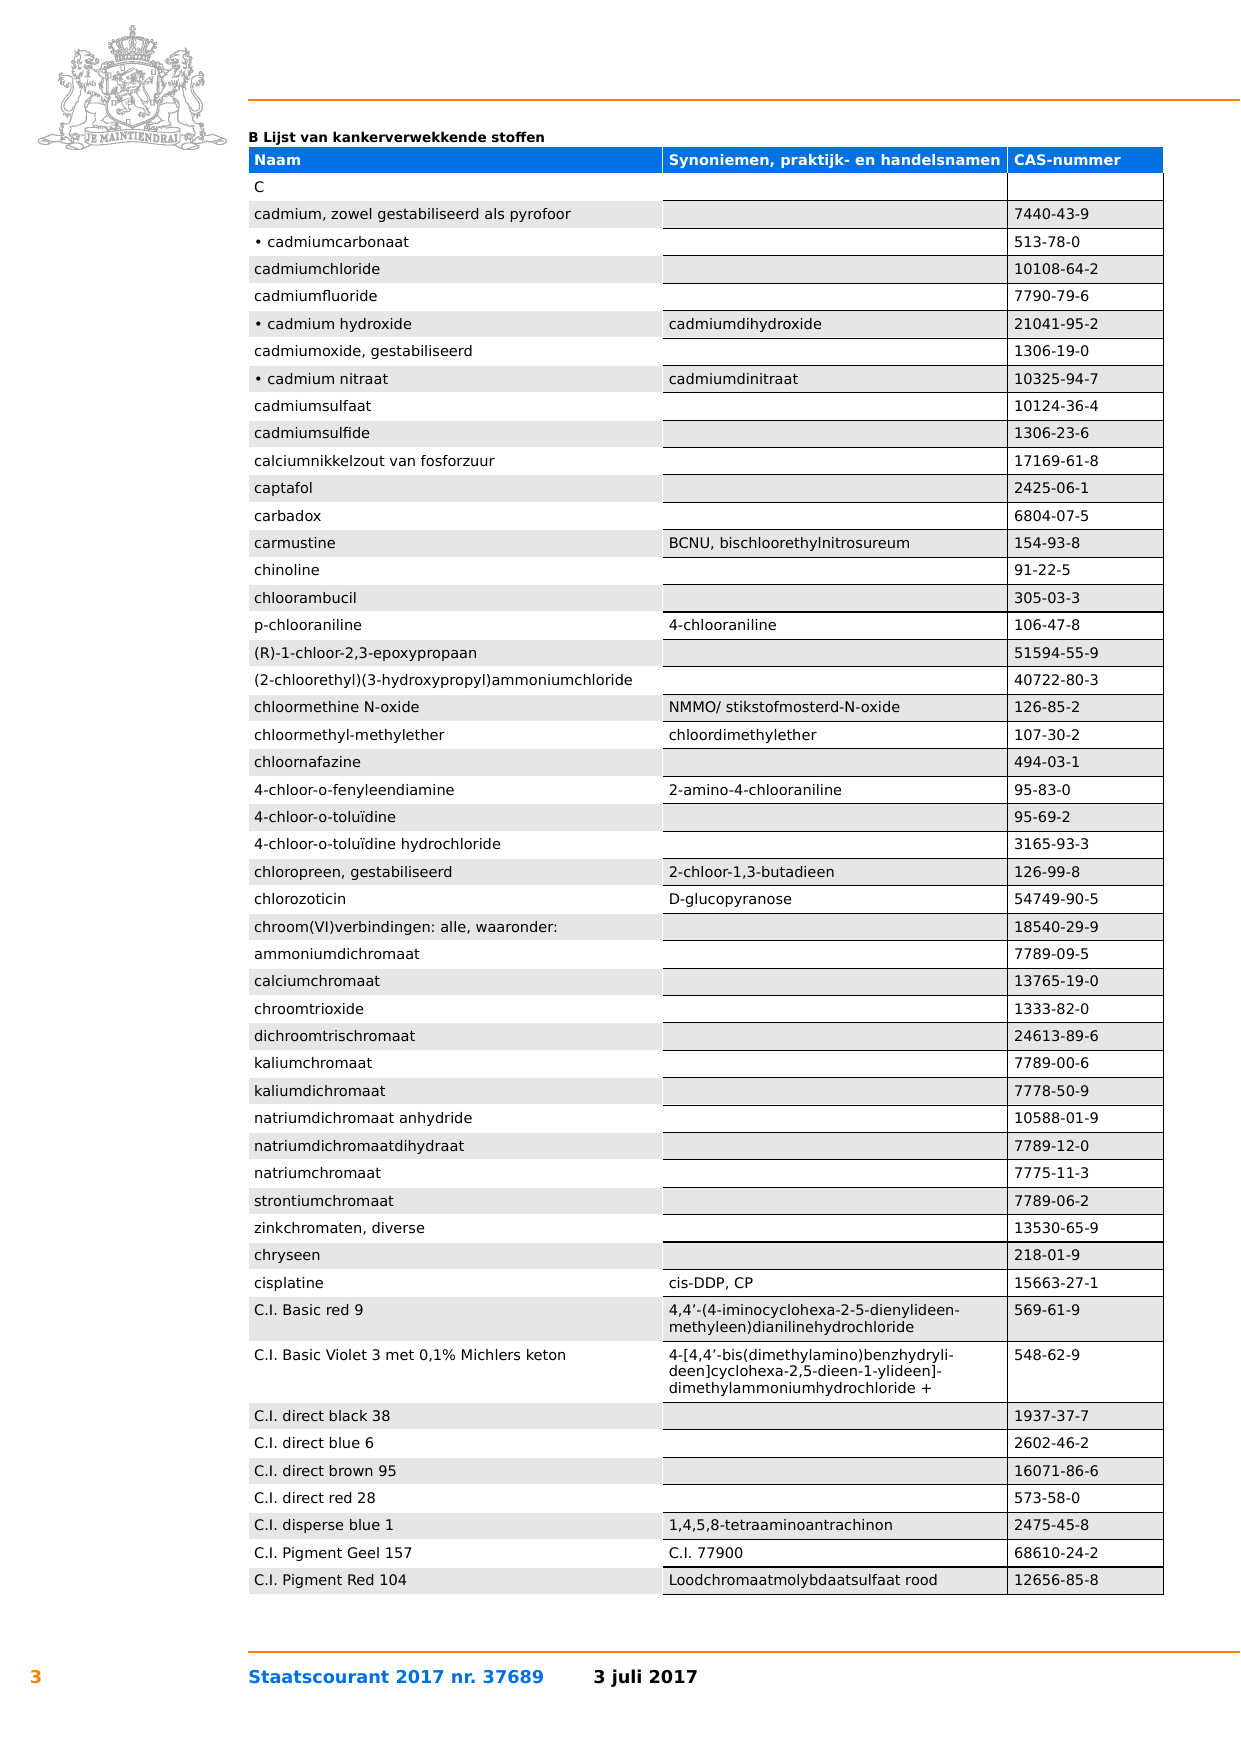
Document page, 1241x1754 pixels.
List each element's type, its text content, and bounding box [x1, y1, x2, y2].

table_cell 4-chloor-o-toluïdine [249, 804, 662, 831]
table_cell 10108-64-2 [1008, 256, 1163, 283]
table_cell 54749-90-5 [1008, 886, 1163, 913]
table_cell [663, 914, 1007, 940]
table_cell C [249, 174, 662, 200]
table_cell cadmiumdihydroxide [663, 311, 1007, 337]
table_cell (R)-1-chloor-2,3-epoxypropaan [249, 640, 662, 666]
table_cell 18540-29-9 [1008, 914, 1163, 940]
table_cell cadmiumfluoride [249, 284, 662, 310]
table_cell BCNU, bischloorethylnitrosureum [663, 530, 1007, 557]
table_cell 15663-27-1 [1008, 1270, 1163, 1296]
table_cell 10588-01-9 [1008, 1106, 1163, 1132]
table_cell 2602-46-2 [1008, 1430, 1163, 1457]
table_cell C.I. Basic Violet 3 met 0,1% Michlers keton [249, 1342, 662, 1402]
table_cell 106-47-8 [1008, 613, 1163, 639]
table_cell Loodchromaatmolybdaatsulfaat rood [663, 1568, 1007, 1594]
table_cell calciumnikkelzout van fosforzuur [249, 448, 662, 474]
table_cell 494-03-1 [1008, 749, 1163, 776]
table_cell cadmiumoxide, gestabiliseerd [249, 339, 662, 365]
table_cell 4,4’-(4-iminocyclohexa-2-5-dienylideen­methyleen)dianilinehydrochloride [663, 1297, 1007, 1341]
table_cell Synoniemen, praktijk- en handelsnamen [663, 147, 1007, 173]
table_cell 3165-93-3 [1008, 832, 1163, 858]
table_cell carbadox [249, 503, 662, 529]
table_cell cadmiumchloride [249, 256, 662, 283]
table_cell p-chlooraniline [249, 613, 662, 639]
table_cell chloropreen, gestabiliseerd [249, 859, 662, 885]
table_cell chloorambucil [249, 585, 662, 611]
table_cell 16071-86-6 [1008, 1458, 1163, 1484]
table_cell C.I. direct blue 6 [249, 1430, 662, 1457]
table_cell [663, 1078, 1007, 1104]
table_cell (2-chloorethyl)(3-hydroxypropyl)ammoniumchloride [249, 667, 662, 693]
table_cell [663, 667, 1007, 693]
table_cell [663, 1243, 1007, 1269]
table_cell 21041-95-2 [1008, 311, 1163, 337]
table_cell 17169-61-8 [1008, 448, 1163, 474]
table_cell 13530-65-9 [1008, 1215, 1163, 1241]
table_cell [663, 1023, 1007, 1050]
table_cell 4-chloor-o-fenyleendiamine [249, 777, 662, 803]
table_cell natriumchromaat [249, 1160, 662, 1187]
table_cell 7789-00-6 [1008, 1051, 1163, 1077]
table_cell 573-58-0 [1008, 1485, 1163, 1512]
table_cell D-glucopyranose [663, 886, 1007, 913]
table_cell 7775-11-3 [1008, 1160, 1163, 1187]
table_cell [663, 421, 1007, 447]
table_cell • cadmiumcarbonaat [249, 229, 662, 255]
table_cell C.I. Basic red 9 [249, 1297, 662, 1341]
table_cell 548-62-9 [1008, 1342, 1163, 1402]
table_cell cisplatine [249, 1270, 662, 1296]
table_cell [663, 749, 1007, 776]
table_cell carmustine [249, 530, 662, 557]
table_cell captafol [249, 475, 662, 502]
table_cell [663, 1106, 1007, 1132]
table_cell zinkchromaten, diverse [249, 1215, 662, 1241]
table_cell 569-61-9 [1008, 1297, 1163, 1341]
table_cell 4-chloor-o-toluïdine hydrochloride [249, 832, 662, 858]
table_cell [663, 1458, 1007, 1484]
table_header B Lijst van kankerverwekkende stoffen [248, 130, 1163, 146]
table_cell [663, 339, 1007, 365]
table_cell 91-22-5 [1008, 558, 1163, 584]
table_cell 12656-85-8 [1008, 1568, 1163, 1594]
table_cell [663, 1215, 1007, 1241]
table_cell [663, 640, 1007, 666]
table_cell kaliumchromaat [249, 1051, 662, 1077]
table_cell 305-03-3 [1008, 585, 1163, 611]
table_cell 2-amino-4-chlooraniline [663, 777, 1007, 803]
table_cell C.I. Pigment Red 104 [249, 1568, 662, 1594]
table_cell chlorozoticin [249, 886, 662, 913]
table_cell 51594-55-9 [1008, 640, 1163, 666]
table_cell 1306-19-0 [1008, 339, 1163, 365]
table_cell [663, 585, 1007, 611]
table_cell C.I. Pigment Geel 157 [249, 1540, 662, 1566]
table_cell [663, 969, 1007, 995]
table_cell 7789-06-2 [1008, 1188, 1163, 1214]
table_cell 68610-24-2 [1008, 1540, 1163, 1566]
table_cell dichroomtrischromaat [249, 1023, 662, 1050]
table_cell • cadmium hydroxide [249, 311, 662, 337]
table_cell 126-99-8 [1008, 859, 1163, 885]
table_cell natriumdichromaatdihydraat [249, 1133, 662, 1159]
table_cell 95-83-0 [1008, 777, 1163, 803]
table_cell [663, 201, 1007, 228]
table_cell 7789-12-0 [1008, 1133, 1163, 1159]
table_cell 218-01-9 [1008, 1243, 1163, 1269]
table_cell [663, 1430, 1007, 1457]
table_cell chloormethine N-oxide [249, 695, 662, 721]
table_cell [1008, 174, 1163, 200]
table_cell [663, 941, 1007, 967]
table_cell [663, 1485, 1007, 1512]
table_cell 10325-94-7 [1008, 366, 1163, 392]
table_cell chryseen [249, 1243, 662, 1269]
table_cell chroom(VI)verbindingen: alle, waaronder: [249, 914, 662, 940]
table_cell [663, 229, 1007, 255]
table_cell [663, 1051, 1007, 1077]
table_cell [663, 503, 1007, 529]
table_cell cadmiumsulfide [249, 421, 662, 447]
table_cell 1,4,5,8-tetraaminoantrachinon [663, 1513, 1007, 1539]
table_cell Naam [249, 147, 662, 173]
table_cell [663, 558, 1007, 584]
picture [38, 25, 227, 150]
table_cell 95-69-2 [1008, 804, 1163, 831]
table_cell 1333-82-0 [1008, 996, 1163, 1022]
table_cell chroomtrioxide [249, 996, 662, 1022]
table_cell 126-85-2 [1008, 695, 1163, 721]
table_cell [663, 393, 1007, 419]
table_cell C.I. direct black 38 [249, 1403, 662, 1429]
table_cell chloordimethylether [663, 722, 1007, 748]
table_cell 7440-43-9 [1008, 201, 1163, 228]
table_cell 4-chlooraniline [663, 613, 1007, 639]
table_cell [663, 448, 1007, 474]
table_cell 2-chloor-1,3-butadieen [663, 859, 1007, 885]
table_cell 2425-06-1 [1008, 475, 1163, 502]
table_cell calciumchromaat [249, 969, 662, 995]
table_cell chloornafazine [249, 749, 662, 776]
table_cell 513-78-0 [1008, 229, 1163, 255]
table_cell 1937-37-7 [1008, 1403, 1163, 1429]
table_cell 154-93-8 [1008, 530, 1163, 557]
table_cell kaliumdichromaat [249, 1078, 662, 1104]
table_cell C.I. direct brown 95 [249, 1458, 662, 1484]
table_cell 4-[4,4’-bis(dimethylamino)benzhydryli-deen]cyclohexa-2,5-dieen-1-ylideen]-dimethylammoniumhydrochloride + [663, 1342, 1007, 1402]
table_cell strontiumchromaat [249, 1188, 662, 1214]
table_cell 13765-19-0 [1008, 969, 1163, 995]
table_cell [663, 996, 1007, 1022]
table_cell ammoniumdichromaat [249, 941, 662, 967]
table_cell 24613-89-6 [1008, 1023, 1163, 1050]
table_cell [663, 1160, 1007, 1187]
table_cell 6804-07-5 [1008, 503, 1163, 529]
table_cell 40722-80-3 [1008, 667, 1163, 693]
table_cell [663, 284, 1007, 310]
table_cell [663, 174, 1007, 200]
table_cell 7778-50-9 [1008, 1078, 1163, 1104]
table_cell [663, 1403, 1007, 1429]
table_cell 1306-23-6 [1008, 421, 1163, 447]
table_cell natriumdichromaat anhydride [249, 1106, 662, 1132]
table_cell chloormethyl-methylether [249, 722, 662, 748]
table_cell chinoline [249, 558, 662, 584]
table_cell cis-DDP, CP [663, 1270, 1007, 1296]
table_cell 2475-45-8 [1008, 1513, 1163, 1539]
table_cell 7790-79-6 [1008, 284, 1163, 310]
table_cell cadmiumdinitraat [663, 366, 1007, 392]
table_cell [663, 804, 1007, 831]
table_cell • cadmium nitraat [249, 366, 662, 392]
table_cell NMMO/ stikstofmosterd-N-oxide [663, 695, 1007, 721]
table_cell C.I. disperse blue 1 [249, 1513, 662, 1539]
table_cell [663, 1133, 1007, 1159]
table_cell 10124-36-4 [1008, 393, 1163, 419]
table_cell C.I. direct red 28 [249, 1485, 662, 1512]
table_cell cadmiumsulfaat [249, 393, 662, 419]
table_cell [663, 832, 1007, 858]
table_cell [663, 475, 1007, 502]
table_cell [663, 256, 1007, 283]
table_cell C.I. 77900 [663, 1540, 1007, 1566]
table_cell 107-30-2 [1008, 722, 1163, 748]
table_cell [663, 1188, 1007, 1214]
table_cell cadmium, zowel gestabiliseerd als pyrofoor [249, 201, 662, 228]
table_cell CAS-nummer [1008, 147, 1163, 173]
table_cell 7789-09-5 [1008, 941, 1163, 967]
